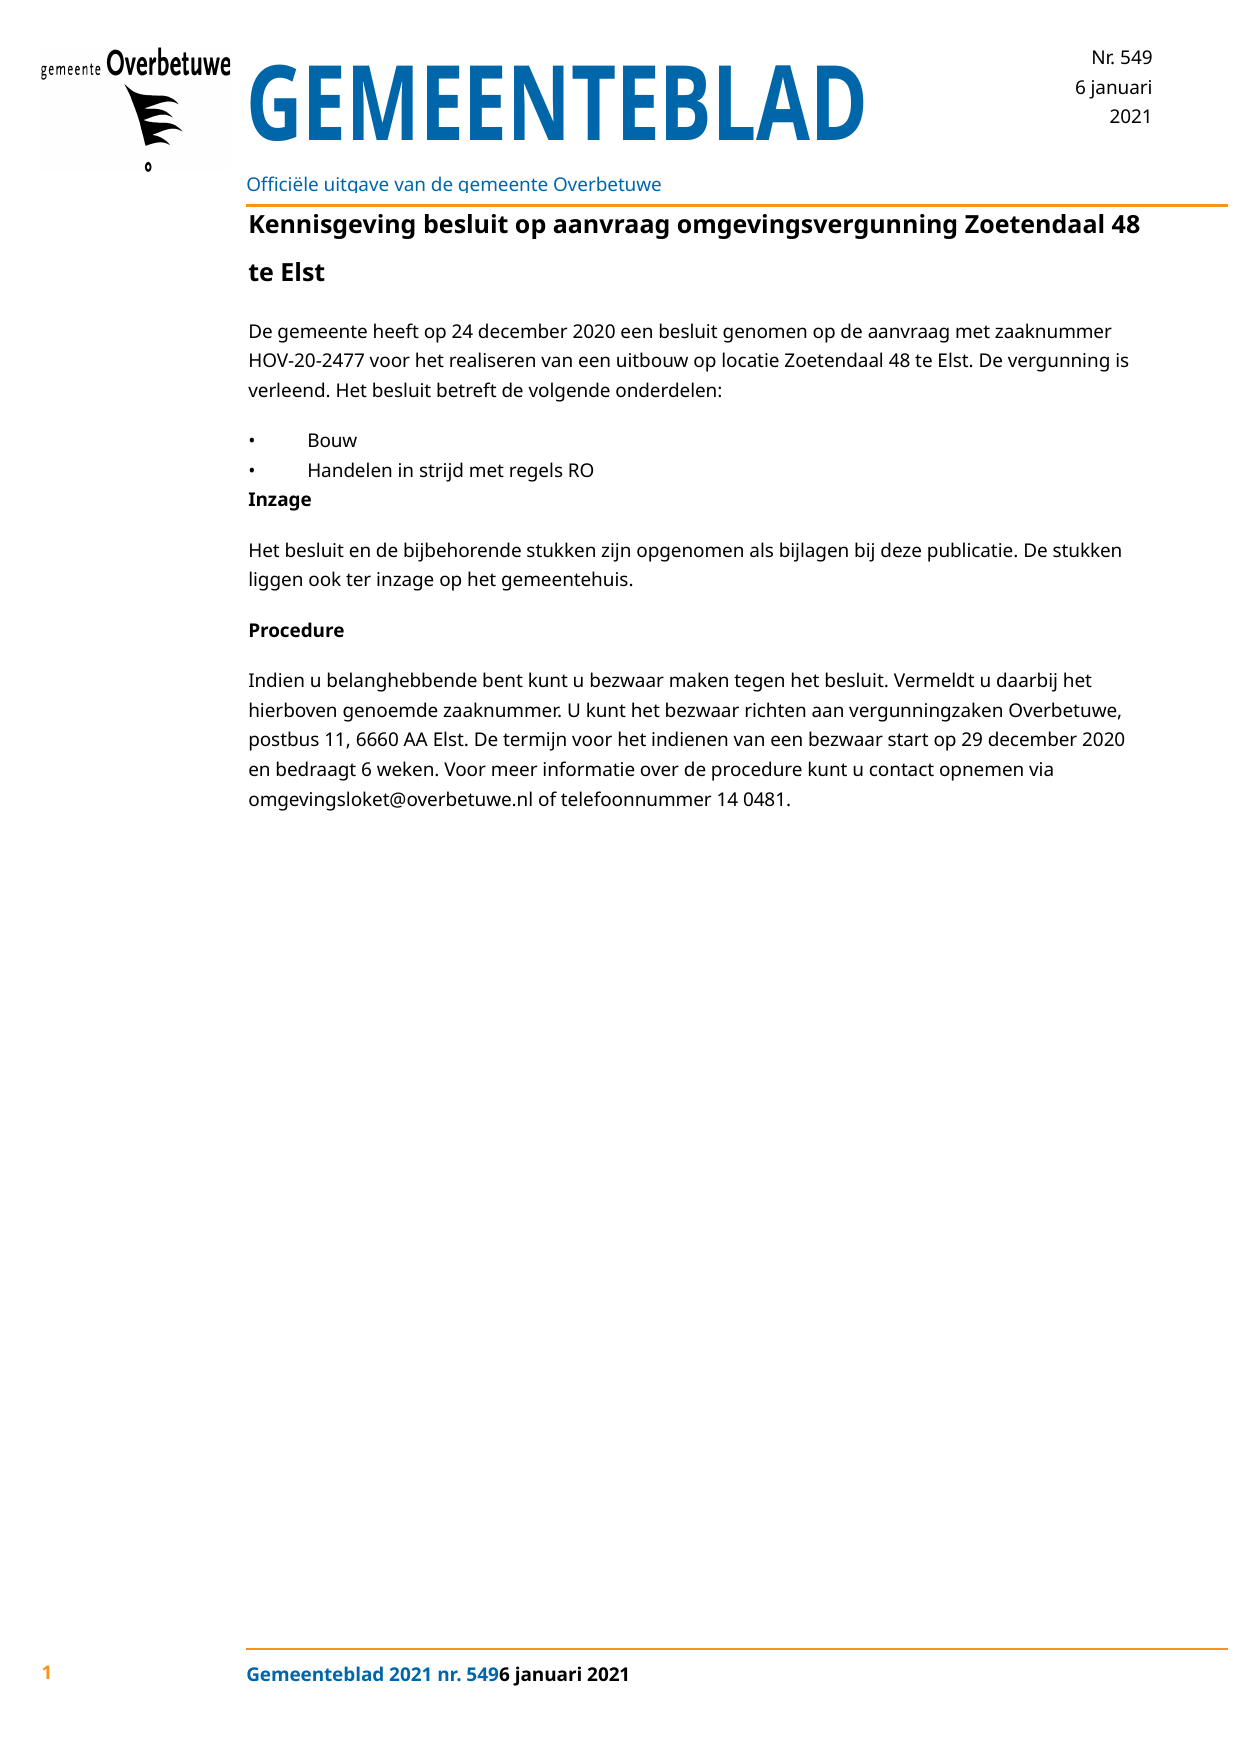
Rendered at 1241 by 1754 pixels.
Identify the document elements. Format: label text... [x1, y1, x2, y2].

list Bouw [248, 427, 1152, 453]
text Procedure [248, 617, 1152, 643]
text Inzage [248, 487, 1152, 512]
list Handelen in strijd met regels RO [248, 457, 1152, 483]
text Indien u belanghebbende bent kunt u bezwaar maken tegen het besluit. Vermeldt u daarbij het hierboven genoemde zaaknummer. U kunt het bezwaar richten aan vergunningzaken Overbetuwe, postbus 11, 6660 AA Elst. De termijn voor het indienen van een bezwaar start op 29 december 2020 en bedraagt 6 weken. Voor meer informatie over de procedure kunt u contact opnemen via omgevingsloket@overbetuwe.nl of telefoonnummer 14 0481. [248, 667, 1152, 812]
text Kennisgeving besluit op aanvraag omgevingsvergunning Zoetendaal 48 te Elst [248, 207, 1152, 288]
text Het besluit en de bijbehorende stukken zijn opgenomen als bijlagen bij deze publicatie. De stukken liggen ook ter inzage op het gemeentehuis. [248, 537, 1152, 592]
text De gemeente heeft op 24 december 2020 een besluit genomen op de aanvraag met zaaknummer HOV-20-2477 voor het realiseren van een uitbouw op locatie Zoetendaal 48 te Elst. De vergunning is verleend. Het besluit betreft de volgende onderdelen: [248, 318, 1152, 403]
picture [41, 47, 231, 172]
